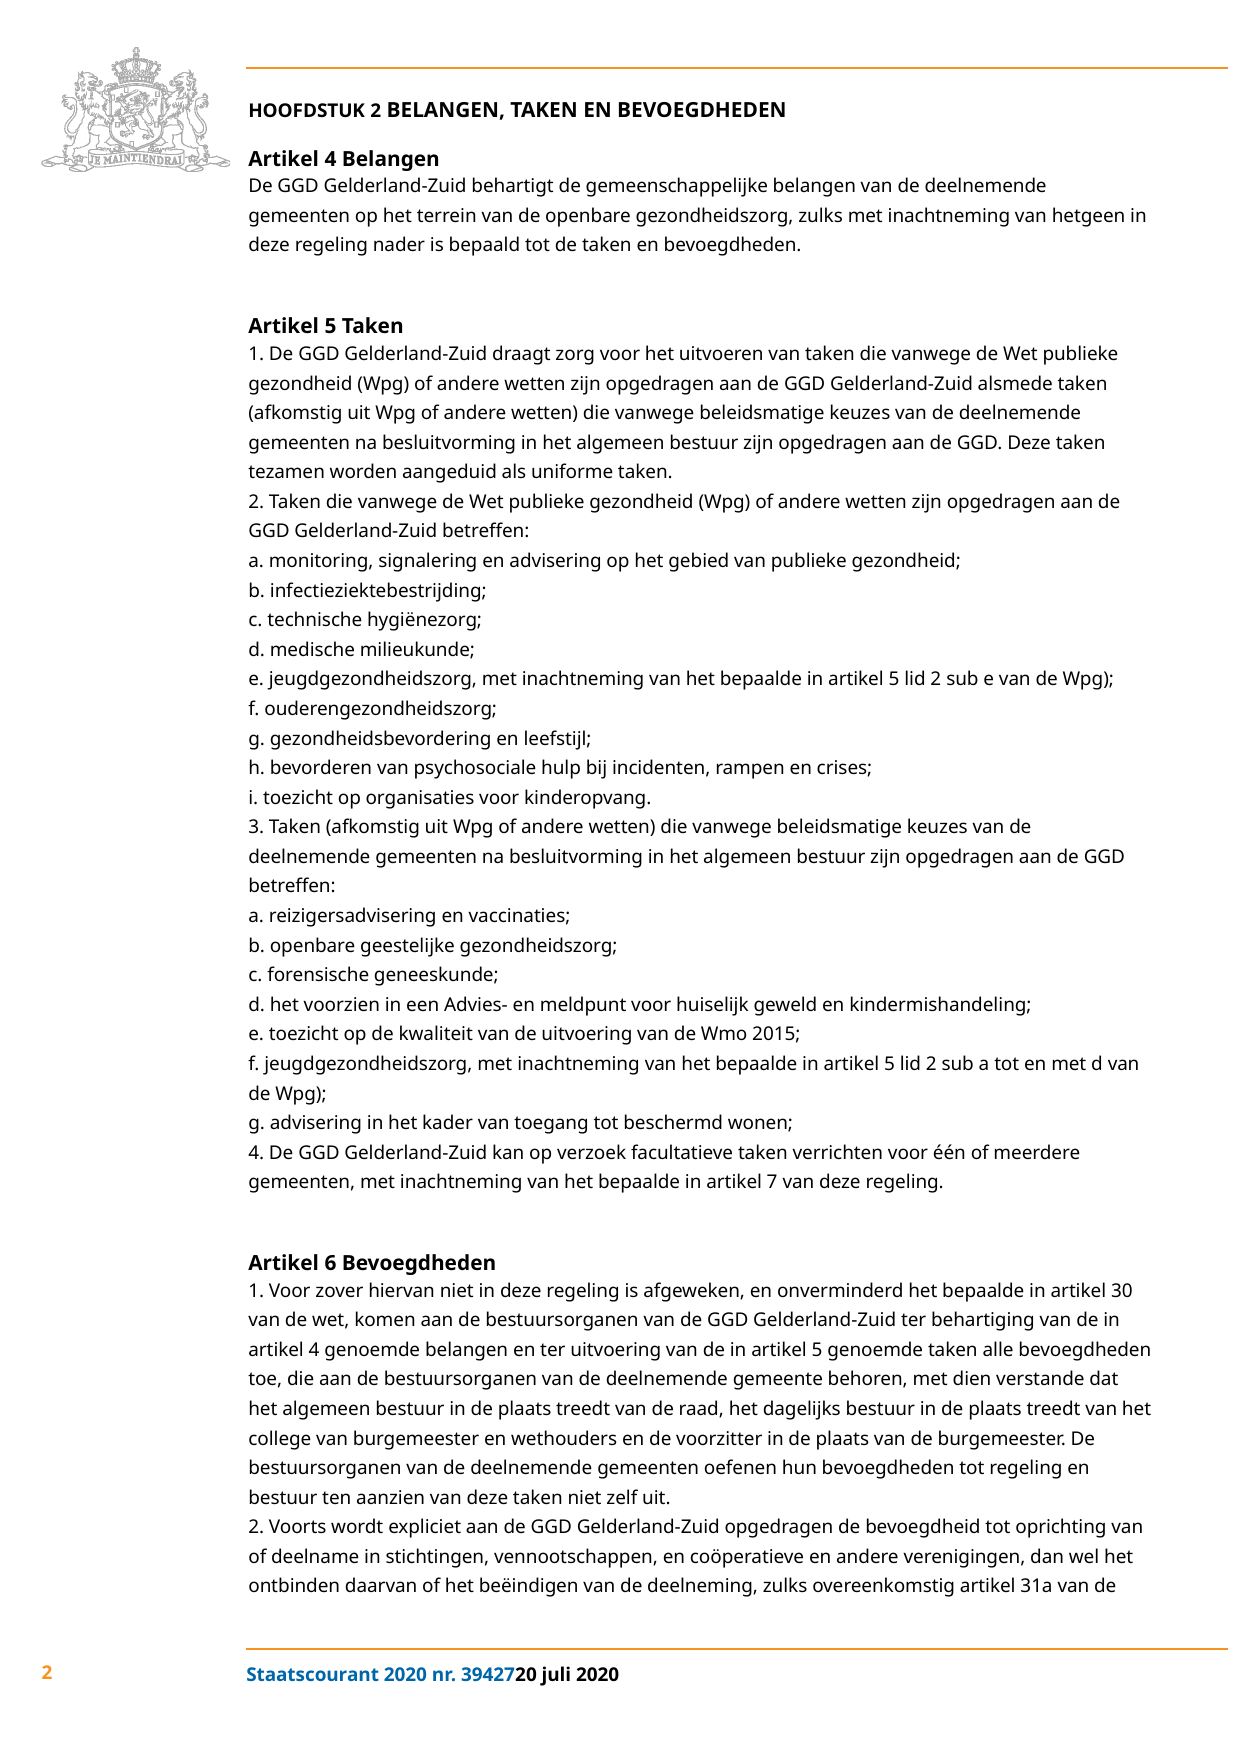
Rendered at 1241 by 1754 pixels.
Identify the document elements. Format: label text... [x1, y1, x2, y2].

text HOOFDSTUK 2 BELANGEN, TAKEN EN BEVOEGDHEDEN [248, 95, 1152, 123]
text g. advisering in het kader van toegang tot beschermd wonen; [248, 1109, 1152, 1135]
text b. infectieziektebestrijding; [248, 577, 1152, 602]
text e. jeugdgezondheidszorg, met inachtneming van het bepaalde in artikel 5 lid 2 sub e van de Wpg); [248, 666, 1152, 691]
text Artikel 5 Taken [248, 312, 1152, 340]
text De GGD Gelderland-Zuid behartigt de gemeenschappelijke belangen van de deelnemende gemeenten op het terrein van de openbare gezondheidszorg, zulks met inachtneming van hetgeen in deze regeling nader is bepaald tot de taken en bevoegdheden. [248, 172, 1152, 257]
picture [41, 47, 231, 172]
text e. toezicht op de kwaliteit van de uitvoering van de Wmo 2015; [248, 1021, 1152, 1046]
text b. openbare geestelijke gezondheidszorg; [248, 932, 1152, 957]
text 1. Voor zover hiervan niet in deze regeling is afgeweken, en onverminderd het bepaalde in artikel 30 van de wet, komen aan de bestuursorganen van de GGD Gelderland-Zuid ter behartiging van de in artikel 4 genoemde belangen en ter uitvoering van de in artikel 5 genoemde taken alle bevoegdheden toe, die aan de bestuursorganen van de deelnemende gemeente behoren, met dien verstande dat het algemeen bestuur in de plaats treedt van de raad, het dagelijks bestuur in de plaats treedt van het college van burgemeester en wethouders en de voorzitter in de plaats van de burgemeester. De bestuursorganen van de deelnemende gemeenten oefenen hun bevoegdheden tot regeling en bestuur ten aanzien van deze taken niet zelf uit. [248, 1277, 1152, 1510]
text a. monitoring, signalering en advisering op het gebied van publieke gezondheid; [248, 547, 1152, 573]
text Artikel 4 Belangen [248, 144, 1152, 172]
text 2. Taken die vanwege de Wet publieke gezondheid (Wpg) of andere wetten zijn opgedragen aan de GGD Gelderland-Zuid betreffen: [248, 488, 1152, 543]
text 2. Voorts wordt expliciet aan de GGD Gelderland-Zuid opgedragen de bevoegdheid tot oprichting van of deelname in stichtingen, vennootschappen, en coöperatieve en andere verenigingen, dan wel het ontbinden daarvan of het beëindigen van de deelneming, zulks overeenkomstig artikel 31a van de [248, 1513, 1152, 1598]
text 1. De GGD Gelderland-Zuid draagt zorg voor het uitvoeren van taken die vanwege de Wet publieke gezondheid (Wpg) of andere wetten zijn opgedragen aan de GGD Gelderland-Zuid alsmede taken (afkomstig uit Wpg of andere wetten) die vanwege beleidsmatige keuzes van de deelnemende gemeenten na besluitvorming in het algemeen bestuur zijn opgedragen aan de GGD. Deze taken tezamen worden aangeduid als uniforme taken. [248, 340, 1152, 484]
text Artikel 6 Bevoegdheden [248, 1248, 1152, 1277]
text f. jeugdgezondheidszorg, met inachtneming van het bepaalde in artikel 5 lid 2 sub a tot en met d van de Wpg); [248, 1050, 1152, 1105]
text 3. Taken (afkomstig uit Wpg of andere wetten) die vanwege beleidsmatige keuzes van de deelnemende gemeenten na besluitvorming in het algemeen bestuur zijn opgedragen aan de GGD betreffen: [248, 813, 1152, 898]
text c. forensische geneeskunde; [248, 961, 1152, 987]
text h. bevorderen van psychosociale hulp bij incidenten, rampen en crises; [248, 754, 1152, 780]
text g. gezondheidsbevordering en leefstijl; [248, 725, 1152, 750]
text c. technische hygiënezorg; [248, 606, 1152, 632]
text d. medische milieukunde; [248, 636, 1152, 662]
text 4. De GGD Gelderland-Zuid kan op verzoek facultatieve taken verrichten voor één of meerdere gemeenten, met inachtneming van het bepaalde in artikel 7 van deze regeling. [248, 1139, 1152, 1194]
text f. ouderengezondheidszorg; [248, 695, 1152, 721]
text i. toezicht op organisaties voor kinderopvang. [248, 784, 1152, 809]
text a. reizigersadvisering en vaccinaties; [248, 902, 1152, 928]
text d. het voorzien in een Advies- en meldpunt voor huiselijk geweld en kindermishandeling; [248, 991, 1152, 1017]
